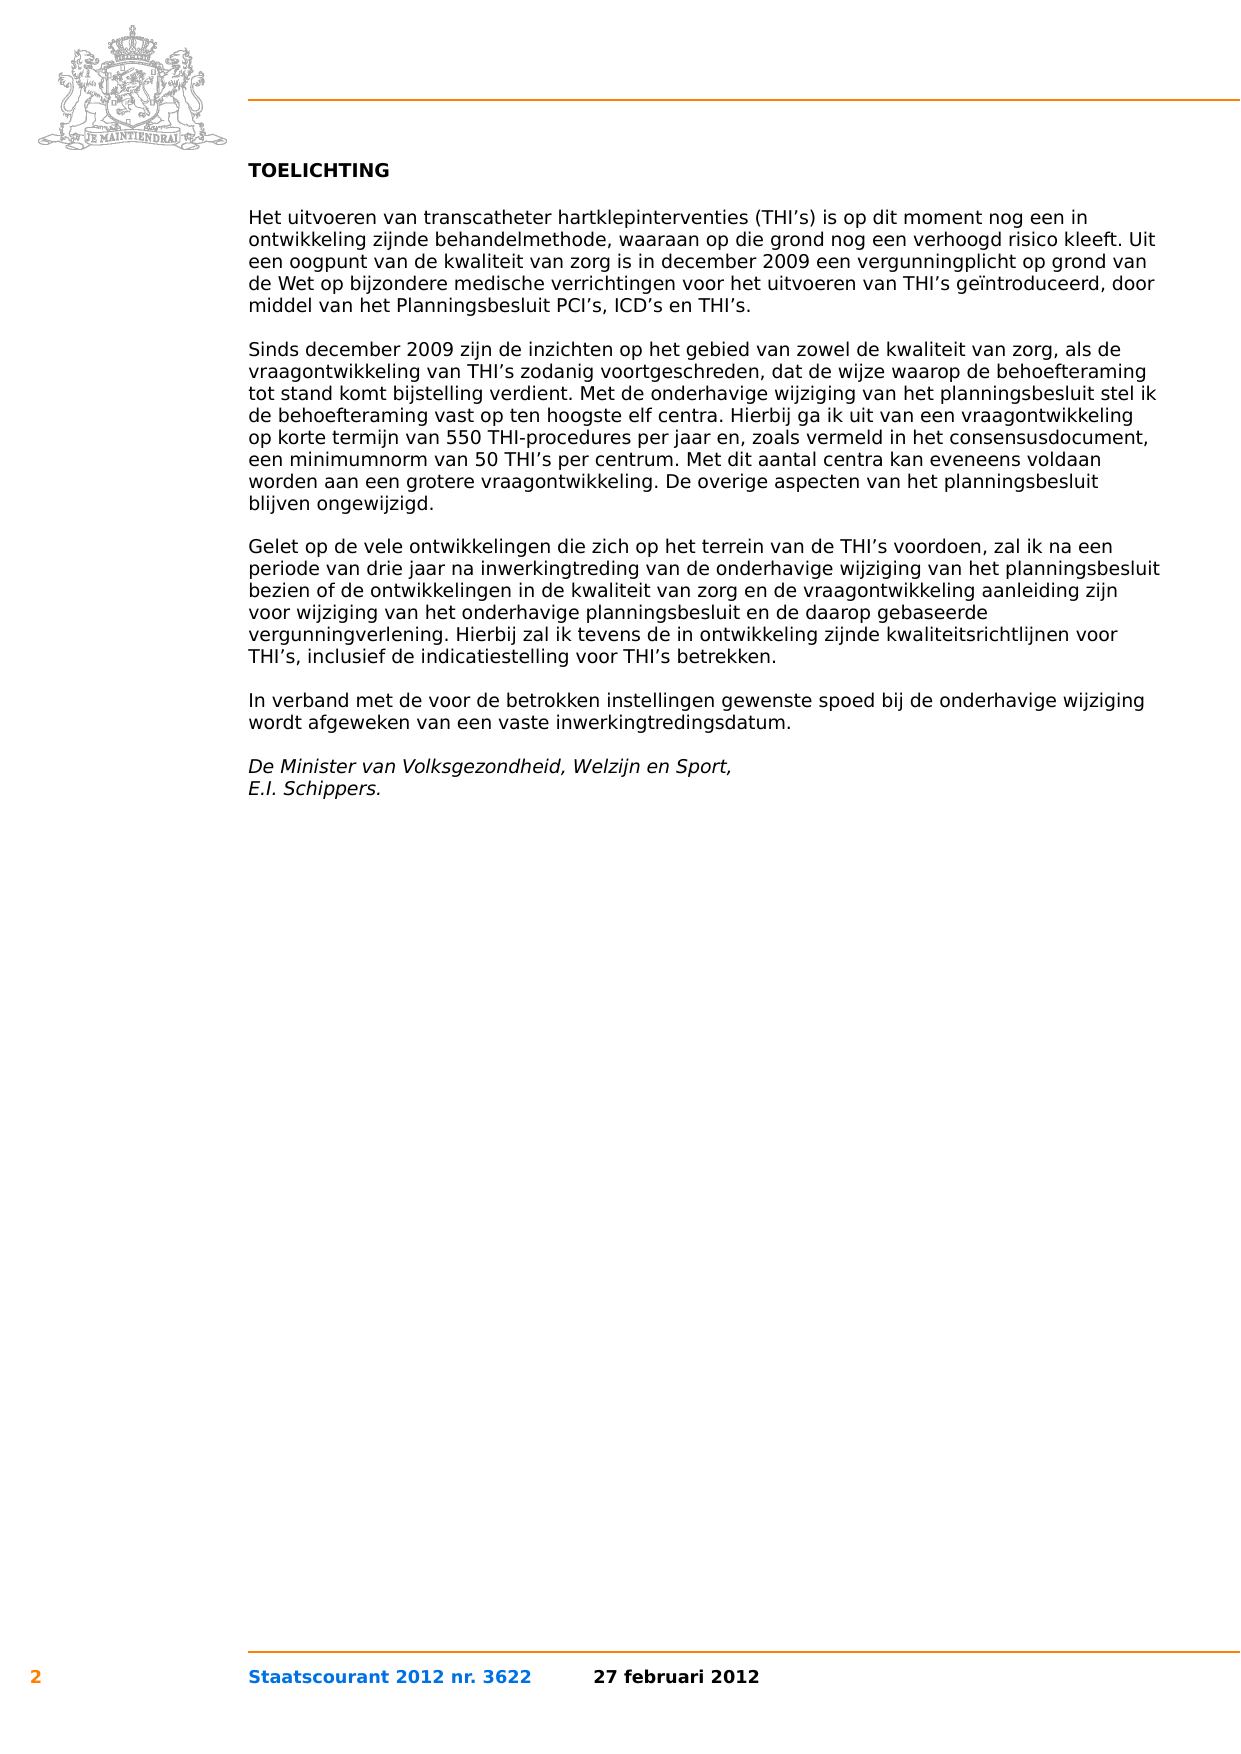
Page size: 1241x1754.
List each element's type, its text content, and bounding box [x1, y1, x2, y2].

text De Minister van Volksgezondheid, Welzijn en Sport, E.I. Schippers. [248, 756, 1163, 800]
picture [38, 25, 227, 150]
subtitle TOELICHTING [248, 160, 1163, 182]
text In verband met de voor de betrokken instellingen gewenste spoed bij de onderhavige wijziging wordt afgeweken van een vaste inwerkingtredingsdatum. [248, 690, 1163, 734]
text Gelet op de vele ontwikkelingen die zich op het terrein van de THI’s voordoen, zal ik na een periode van drie jaar na inwerkingtreding van de onderhavige wijziging van het planningsbesluit bezien of de ontwikkelingen in de kwaliteit van zorg en de vraagontwikkeling aanleiding zijn voor wijziging van het onderhavige planningsbesluit en de daarop gebaseerde vergunningverlening. Hierbij zal ik tevens de in ontwikkeling zijnde kwaliteitsrichtlijnen voor THI’s, inclusief de indicatiestelling voor THI’s betrekken. [248, 536, 1163, 668]
text Het uitvoeren van transcatheter hartklepinterventies (THI’s) is op dit moment nog een in ontwikkeling zijnde behandelmethode, waaraan op die grond nog een verhoogd risico kleeft. Uit een oogpunt van de kwaliteit van zorg is in december 2009 een vergunningplicht op grond van de Wet op bijzondere medische verrichtingen voor het uitvoeren van THI’s geïntroduceerd, door middel van het Planningsbesluit PCI’s, ICD’s en THI’s. [248, 207, 1163, 317]
text Sinds december 2009 zijn de inzichten op het gebied van zowel de kwaliteit van zorg, als de vraagontwikkeling van THI’s zodanig voortgeschreden, dat de wijze waarop de behoefteraming tot stand komt bijstelling verdient. Met de onderhavige wijziging van het planningsbesluit stel ik de behoefteraming vast op ten hoogste elf centra. Hierbij ga ik uit van een vraagontwikkeling op korte termijn van 550 THI-procedures per jaar en, zoals vermeld in het consensusdocument, een minimumnorm van 50 THI’s per centrum. Met dit aantal centra kan eveneens voldaan worden aan een grotere vraagontwikkeling. De overige aspecten van het planningsbesluit blijven ongewijzigd. [248, 339, 1163, 514]
